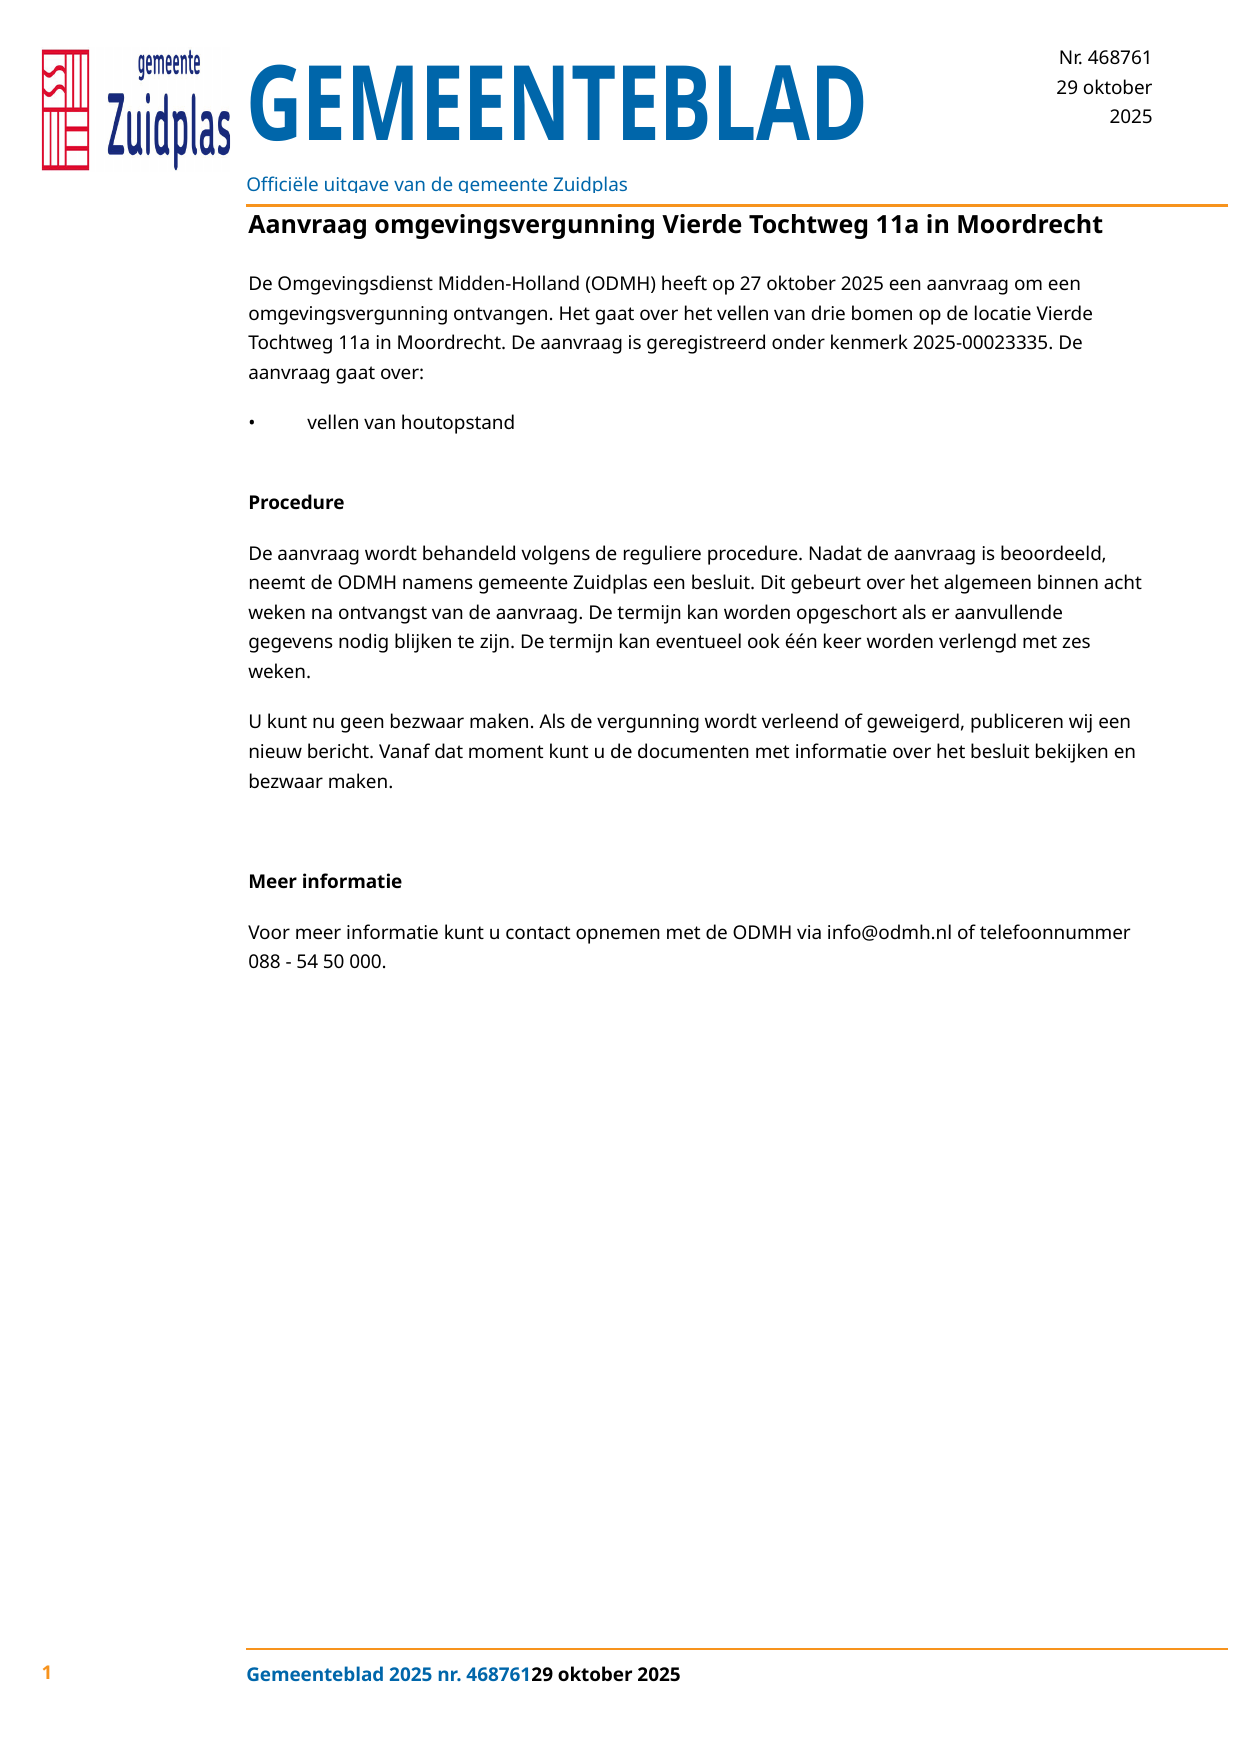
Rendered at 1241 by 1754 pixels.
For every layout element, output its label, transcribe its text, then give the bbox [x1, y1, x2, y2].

text Procedure [248, 489, 1152, 515]
text Aanvraag omgevingsvergunning Vierde Tochtweg 11a in Moordrecht [248, 207, 1152, 241]
text Meer informatie [248, 869, 1152, 894]
text Voor meer informatie kunt u contact opnemen met de ODMH via info@odmh.nl of telefoonnummer 088 - 54 50 000. [248, 919, 1152, 974]
text De aanvraag wordt behandeld volgens de reguliere procedure. Nadat de aanvraag is beoordeeld, neemt de ODMH namens gemeente Zuidplas een besluit. Dit gebeurt over het algemeen binnen acht weken na ontvangst van de aanvraag. De termijn kan worden opgeschort als er aanvullende gegevens nodig blijken te zijn. De termijn kan eventueel ook één keer worden verlengd met zes weken. [248, 540, 1152, 684]
list vellen van houtopstand [248, 409, 1152, 435]
text U kunt nu geen bezwaar maken. Als de vergunning wordt verleend of geweigerd, publiceren wij een nieuw bericht. Vanaf dat moment kunt u de documenten met informatie over het besluit bekijken en bezwaar maken. [248, 709, 1152, 793]
text De Omgevingsdienst Midden-Holland (ODMH) heeft op 27 oktober 2025 een aanvraag om een omgevingsvergunning ontvangen. Het gaat over het vellen van drie bomen op de locatie Vierde Tochtweg 11a in Moordrecht. De aanvraag is geregistreerd onder kenmerk 2025-00023335. De aanvraag gaat over: [248, 270, 1152, 385]
picture [41, 47, 231, 172]
